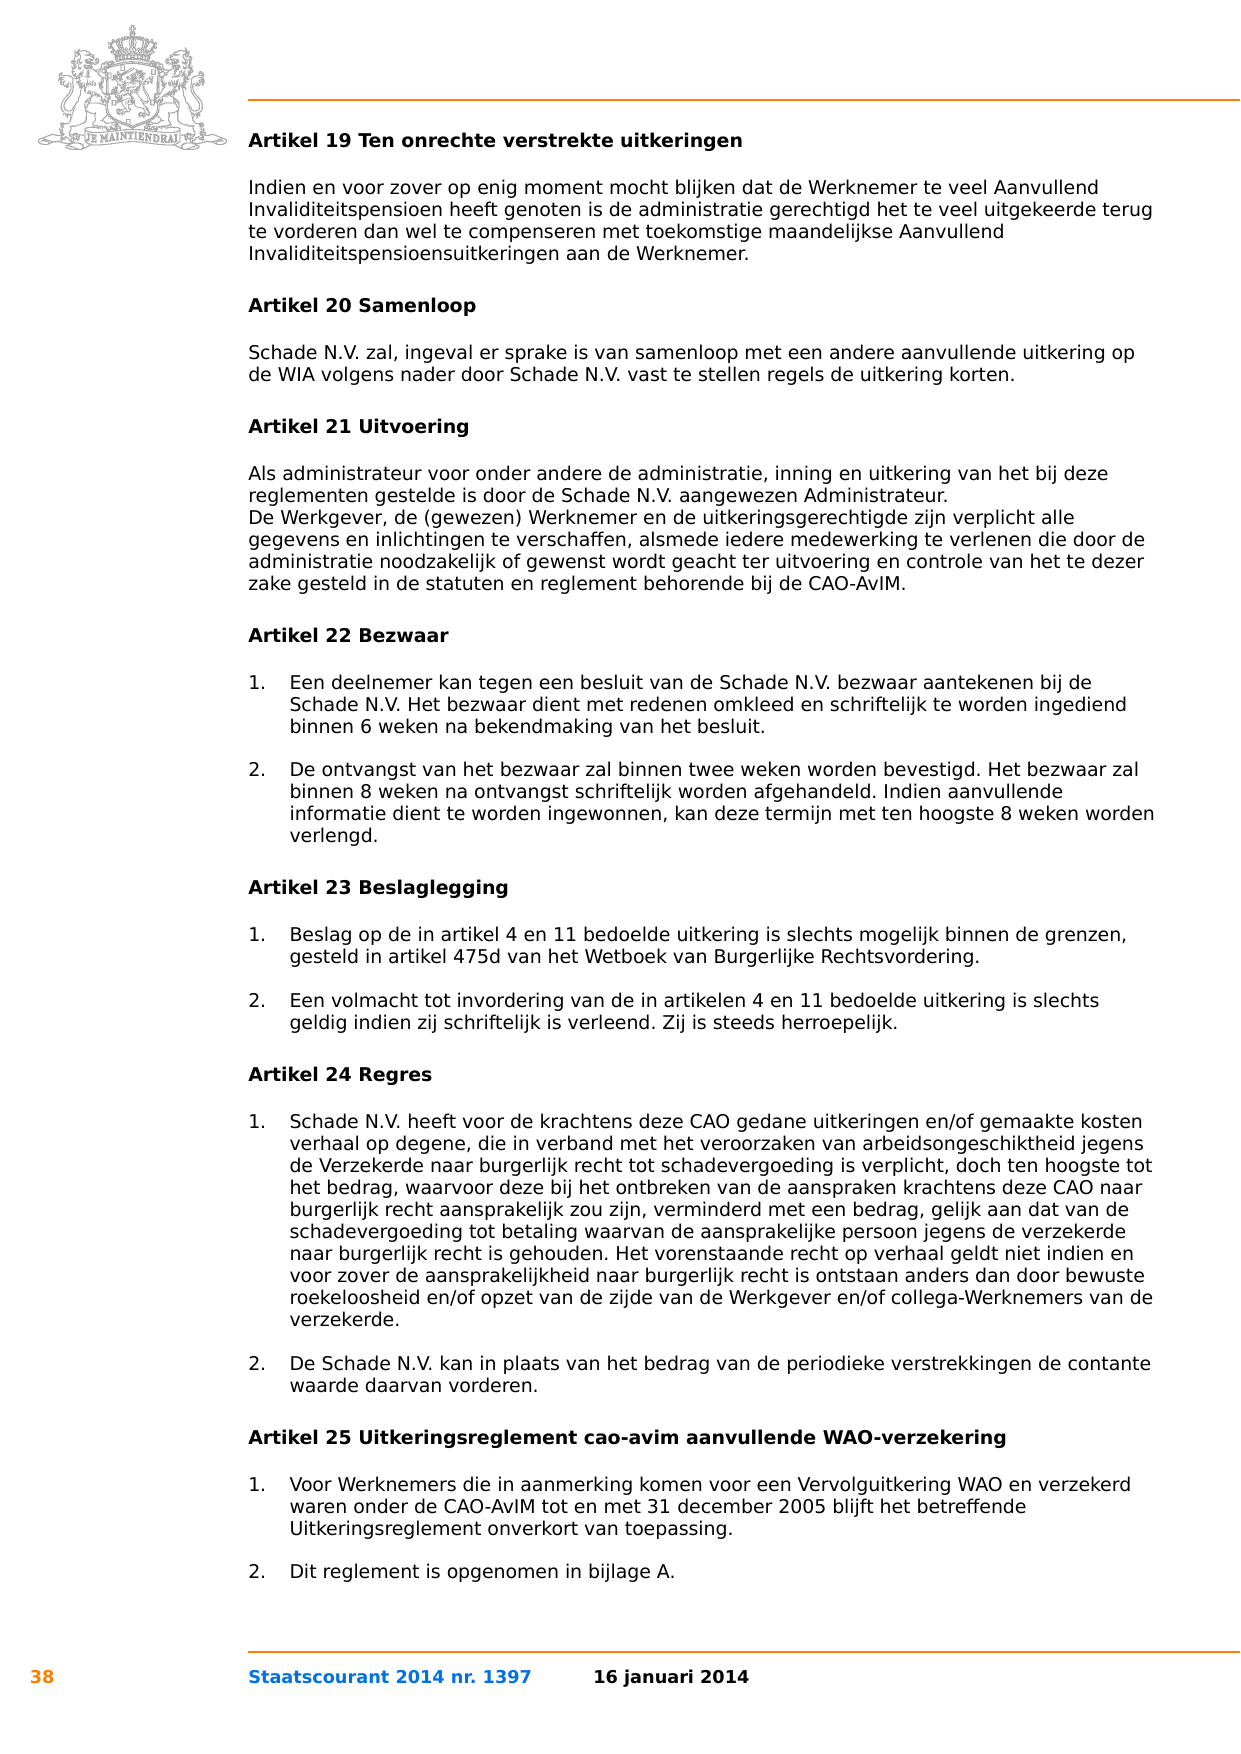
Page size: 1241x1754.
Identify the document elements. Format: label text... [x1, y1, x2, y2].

text 2. De Schade N.V. kan in plaats van het bedrag van de periodieke verstrekkingen de contante waarde daarvan vorderen. [248, 1353, 1163, 1397]
subtitle Artikel 19 Ten onrechte verstrekte uitkeringen [248, 130, 1163, 152]
text 2. Een volmacht tot invordering van de in artikelen 4 en 11 bedoelde uitkering is slechts geldig indien zij schriftelijk is verleend. Zij is steeds herroepelijk. [248, 990, 1163, 1034]
subtitle Artikel 24 Regres [248, 1064, 1163, 1086]
text Als administrateur voor onder andere de administratie, inning en uitkering van het bij deze reglementen gestelde is door de Schade N.V. aangewezen Administrateur. [248, 463, 1163, 507]
text De Werkgever, de (gewezen) Werknemer en de uitkeringsgerechtigde zijn verplicht alle gegevens en inlichtingen te verschaffen, alsmede iedere medewerking te verlenen die door de administratie noodzakelijk of gewenst wordt geacht ter uitvoering en controle van het te dezer zake gesteld in de statuten en reglement behorende bij de CAO-AvIM. [248, 507, 1163, 594]
text 1. Schade N.V. heeft voor de krachtens deze CAO gedane uitkeringen en/of gemaakte kosten verhaal op degene, die in verband met het veroorzaken van arbeidsongeschiktheid jegens de Verzekerde naar burgerlijk recht tot schadevergoeding is verplicht, doch ten hoogste tot het bedrag, waarvoor deze bij het ontbreken van de aanspraken krachtens deze CAO naar burgerlijk recht aansprakelijk zou zijn, verminderd met een bedrag, gelijk aan dat van de schadevergoeding tot betaling waarvan de aansprakelijke persoon jegens de verzekerde naar burgerlijk recht is gehouden. Het vorenstaande recht op verhaal geldt niet indien en voor zover de aansprakelijkheid naar burgerlijk recht is ontstaan anders dan door bewuste roekeloosheid en/of opzet van de zijde van de Werkgever en/of collega-Werknemers van de verzekerde. [248, 1111, 1163, 1331]
subtitle Artikel 22 Bezwaar [248, 624, 1163, 647]
text Indien en voor zover op enig moment mocht blijken dat de Werknemer te veel Aanvullend Invaliditeitspensioen heeft genoten is de administratie gerechtigd het te veel uitgekeerde terug te vorderen dan wel te compenseren met toekomstige maandelijkse Aanvullend Invaliditeitspensioensuitkeringen aan de Werknemer. [248, 177, 1163, 265]
text 1. Beslag op de in artikel 4 en 11 bedoelde uitkering is slechts mogelijk binnen de grenzen, gesteld in artikel 475d van het Wetboek van Burgerlijke Rechtsvordering. [248, 924, 1163, 968]
text Schade N.V. zal, ingeval er sprake is van samenloop met een andere aanvullende uitkering op de WIA volgens nader door Schade N.V. vast te stellen regels de uitkering korten. [248, 342, 1163, 386]
subtitle Artikel 20 Samenloop [248, 295, 1163, 317]
subtitle Artikel 25 Uitkeringsreglement cao-avim aanvullende WAO-verzekering [248, 1427, 1163, 1449]
text 1. Een deelnemer kan tegen een besluit van de Schade N.V. bezwaar aantekenen bij de Schade N.V. Het bezwaar dient met redenen omkleed en schriftelijk te worden ingediend binnen 6 weken na bekendmaking van het besluit. [248, 672, 1163, 737]
text 1. Voor Werknemers die in aanmerking komen voor een Vervolguitkering WAO en verzekerd waren onder de CAO-AvIM tot en met 31 december 2005 blijft het betreffende Uitkeringsreglement onverkort van toepassing. [248, 1474, 1163, 1539]
picture [38, 25, 227, 150]
subtitle Artikel 21 Uitvoering [248, 416, 1163, 438]
text 2. Dit reglement is opgenomen in bijlage A. [248, 1561, 1163, 1583]
text 2. De ontvangst van het bezwaar zal binnen twee weken worden bevestigd. Het bezwaar zal binnen 8 weken na ontvangst schriftelijk worden afgehandeld. Indien aanvullende informatie dient te worden ingewonnen, kan deze termijn met ten hoogste 8 weken worden verlengd. [248, 759, 1163, 847]
subtitle Artikel 23 Beslaglegging [248, 877, 1163, 899]
